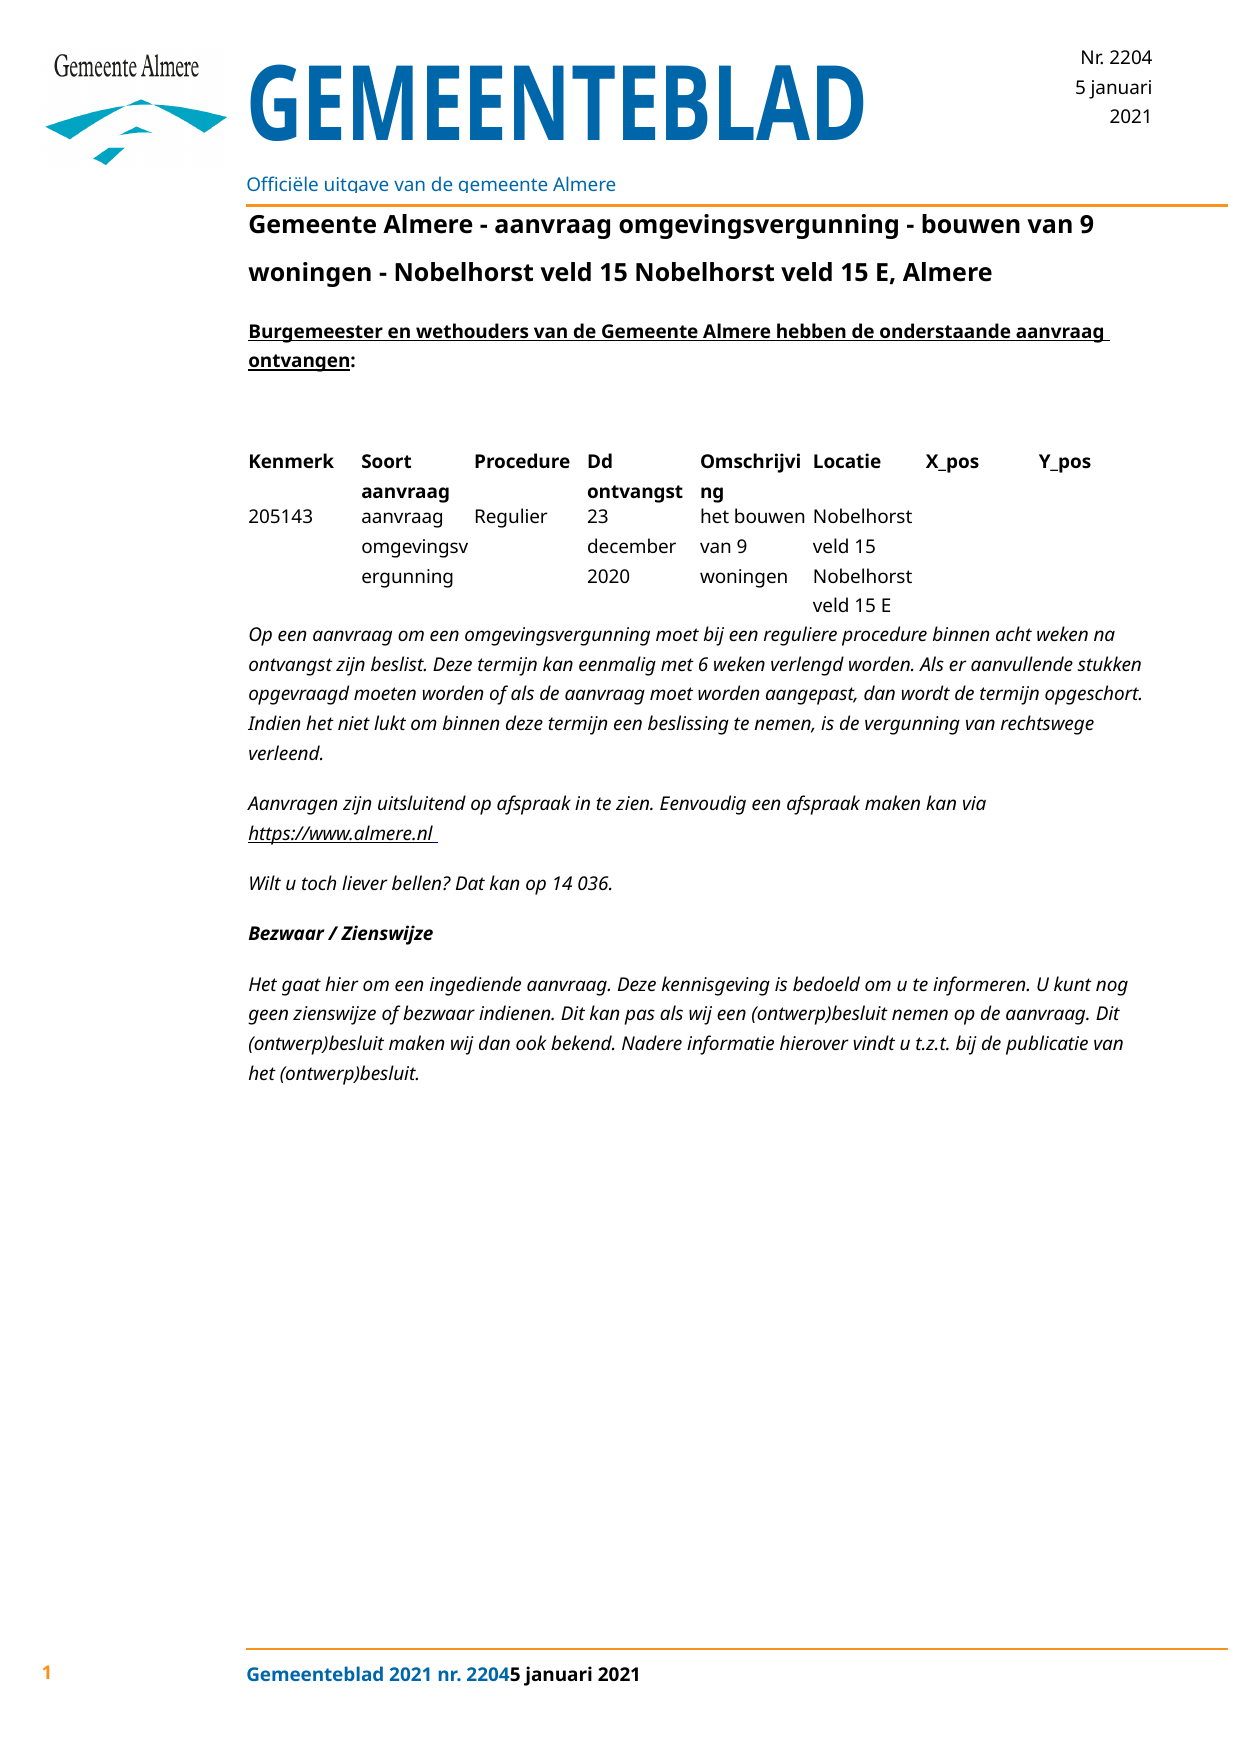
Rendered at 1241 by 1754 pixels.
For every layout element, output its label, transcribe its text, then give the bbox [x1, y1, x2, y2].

table_cell Regulier [474, 504, 587, 618]
text Het gaat hier om een ingediende aanvraag. Deze kennisgeving is bedoeld om u te informeren. U kunt nog geen zienswijze of bezwaar indienen. Dit kan pas als wij een (ontwerp)besluit nemen op de aanvraag. Dit (ontwerp)besluit maken wij dan ook bekend. Nadere informatie hierover vindt u t.z.t. bij de publicatie van het (ontwerp)besluit. [248, 971, 1152, 1086]
table_header Procedure [474, 449, 587, 504]
table_header X_pos [926, 449, 1038, 504]
picture [41, 47, 231, 172]
table_cell 205143 [248, 504, 361, 618]
table_header Kenmerk [248, 449, 361, 504]
table_header Dd ontvangst [587, 449, 700, 504]
table_header Y_pos [1039, 449, 1152, 504]
table_header Soort aanvraag [361, 449, 474, 504]
text Gemeente Almere - aanvraag omgevingsvergunning - bouwen van 9 woningen - Nobelhorst veld 15 Nobelhorst veld 15 E, Almere [248, 207, 1152, 288]
table_cell [926, 504, 1038, 618]
text Aanvragen zijn uitsluitend op afspraak in te zien. Eenvoudig een afspraak maken kan via https://www.almere.nl [248, 790, 1152, 846]
table_cell Nobelhorst veld 15 Nobelhorst veld 15 E [813, 504, 926, 618]
text Bezwaar / Zienswijze [248, 921, 1152, 946]
text Op een aanvraag om een omgevingsvergunning moet bij een reguliere procedure binnen acht weken na ontvangst zijn beslist. Deze termijn kan eenmalig met 6 weken verlengd worden. Als er aanvullende stukken opgevraagd moeten worden of als de aanvraag moet worden aangepast, dan wordt de termijn opgeschort. Indien het niet lukt om binnen deze termijn een beslissing te nemen, is de vergunning van rechtswege verleend. [248, 621, 1152, 766]
table_cell het bouwen van 9 woningen [700, 504, 813, 618]
table_cell aanvraag omgevingsvergunning [361, 504, 474, 618]
table_cell 23 december 2020 [587, 504, 700, 618]
table_header Locatie [813, 449, 926, 504]
text Wilt u toch liever bellen? Dat kan op 14 036. [248, 870, 1152, 896]
table_header Omschrijving [700, 449, 813, 504]
text Burgemeester en wethouders van de Gemeente Almere hebben de onderstaande aanvraag ontvangen: [248, 318, 1152, 373]
table_cell [1039, 504, 1152, 618]
